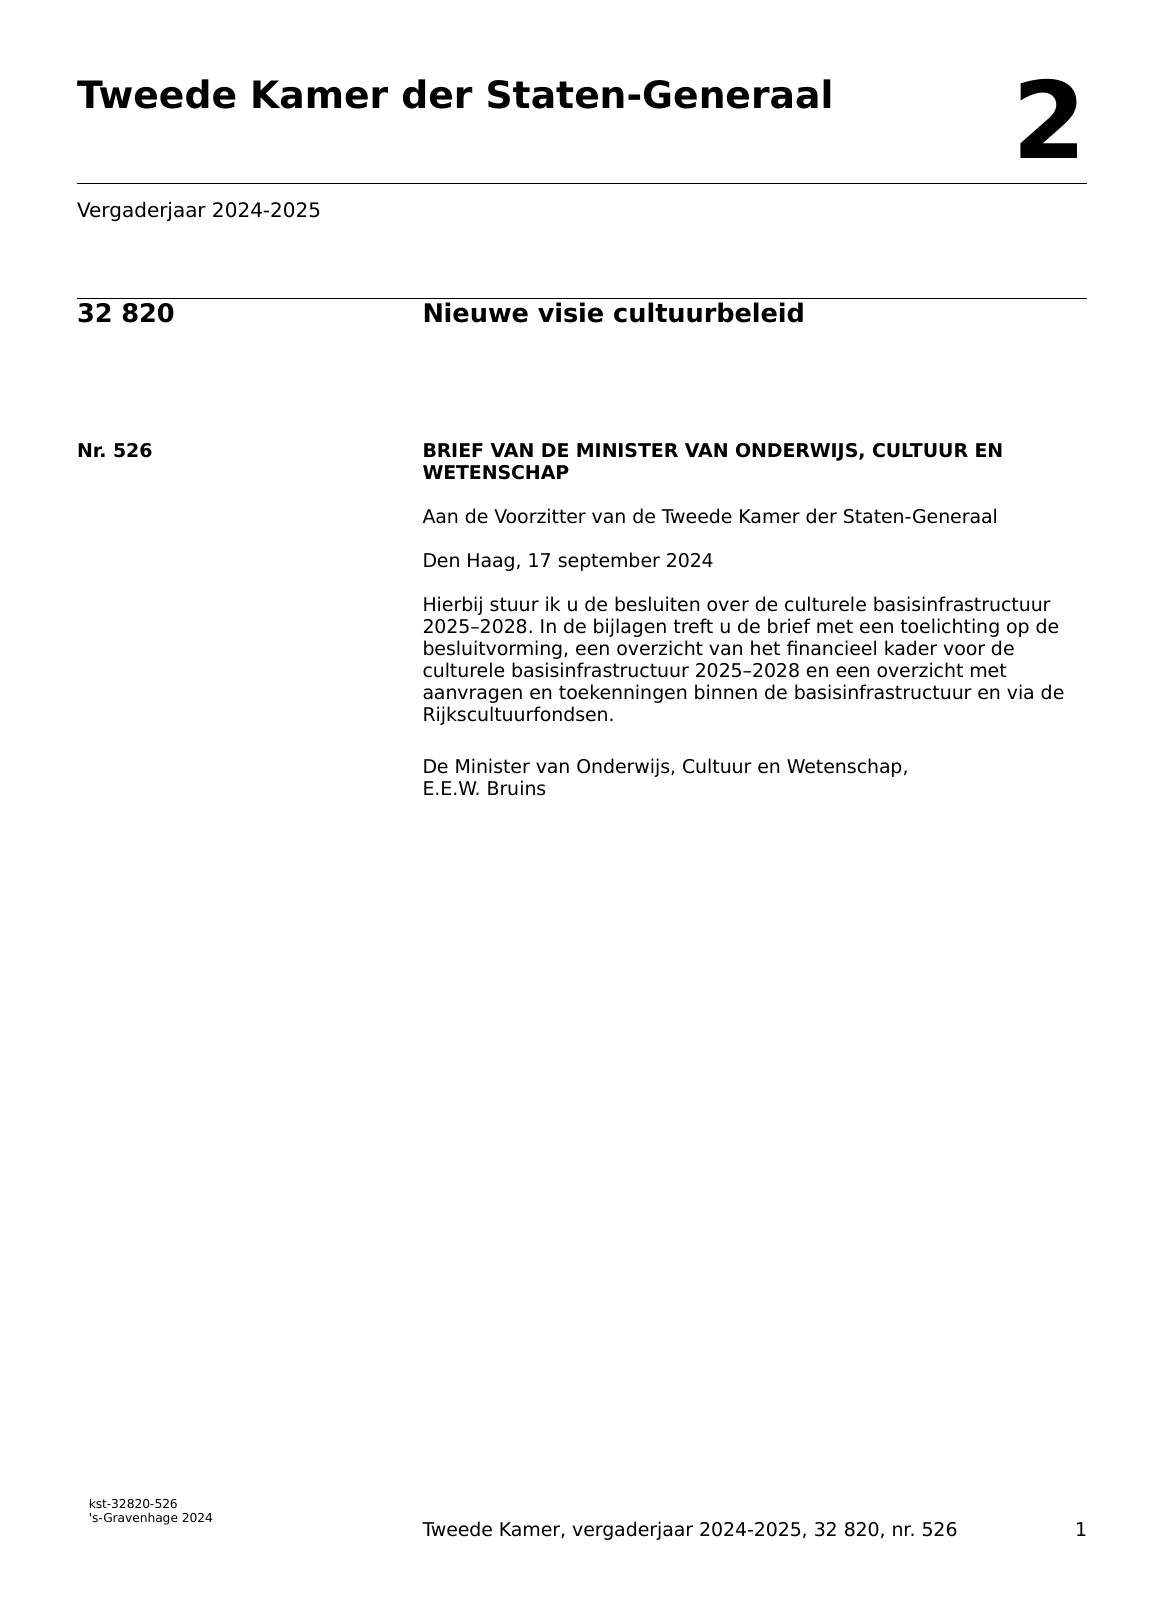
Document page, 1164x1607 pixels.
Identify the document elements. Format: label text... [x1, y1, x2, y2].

table_header 2 [886, 59, 1087, 183]
text De Minister van Onderwijs, Cultuur en Wetenschap, E.E.W. Bruins [422, 756, 1087, 800]
text Hierbij stuur ik u de besluiten over de culturele basisinfrastructuur 2025–2028. In de bijlagen treft u de brief met een toelichting op de besluitvorming, een overzicht van het financieel kader voor de culturele basisinfrastructuur 2025–2028 en een overzicht met aanvragen en toekenningen binnen de basisinfrastructuur en via de Rijkscultuurfondsen. [422, 594, 1087, 726]
subtitle 32 820 Nieuwe visie cultuurbeleid [77, 299, 1087, 329]
text kst-32820-526 [88, 1497, 323, 1511]
text 's-Gravenhage 2024 [88, 1511, 323, 1525]
table_cell Vergaderjaar 2024-2025 [77, 184, 1087, 298]
subtitle Nr. 526 BRIEF VAN DE MINISTER VAN ONDERWIJS, CULTUUR EN WETENSCHAP [77, 440, 1087, 484]
text Den Haag, 17 september 2024 [422, 550, 1087, 572]
table_header Tweede Kamer der Staten-Generaal [77, 59, 886, 183]
text Aan de Voorzitter van de Tweede Kamer der Staten-Generaal [422, 506, 1087, 528]
